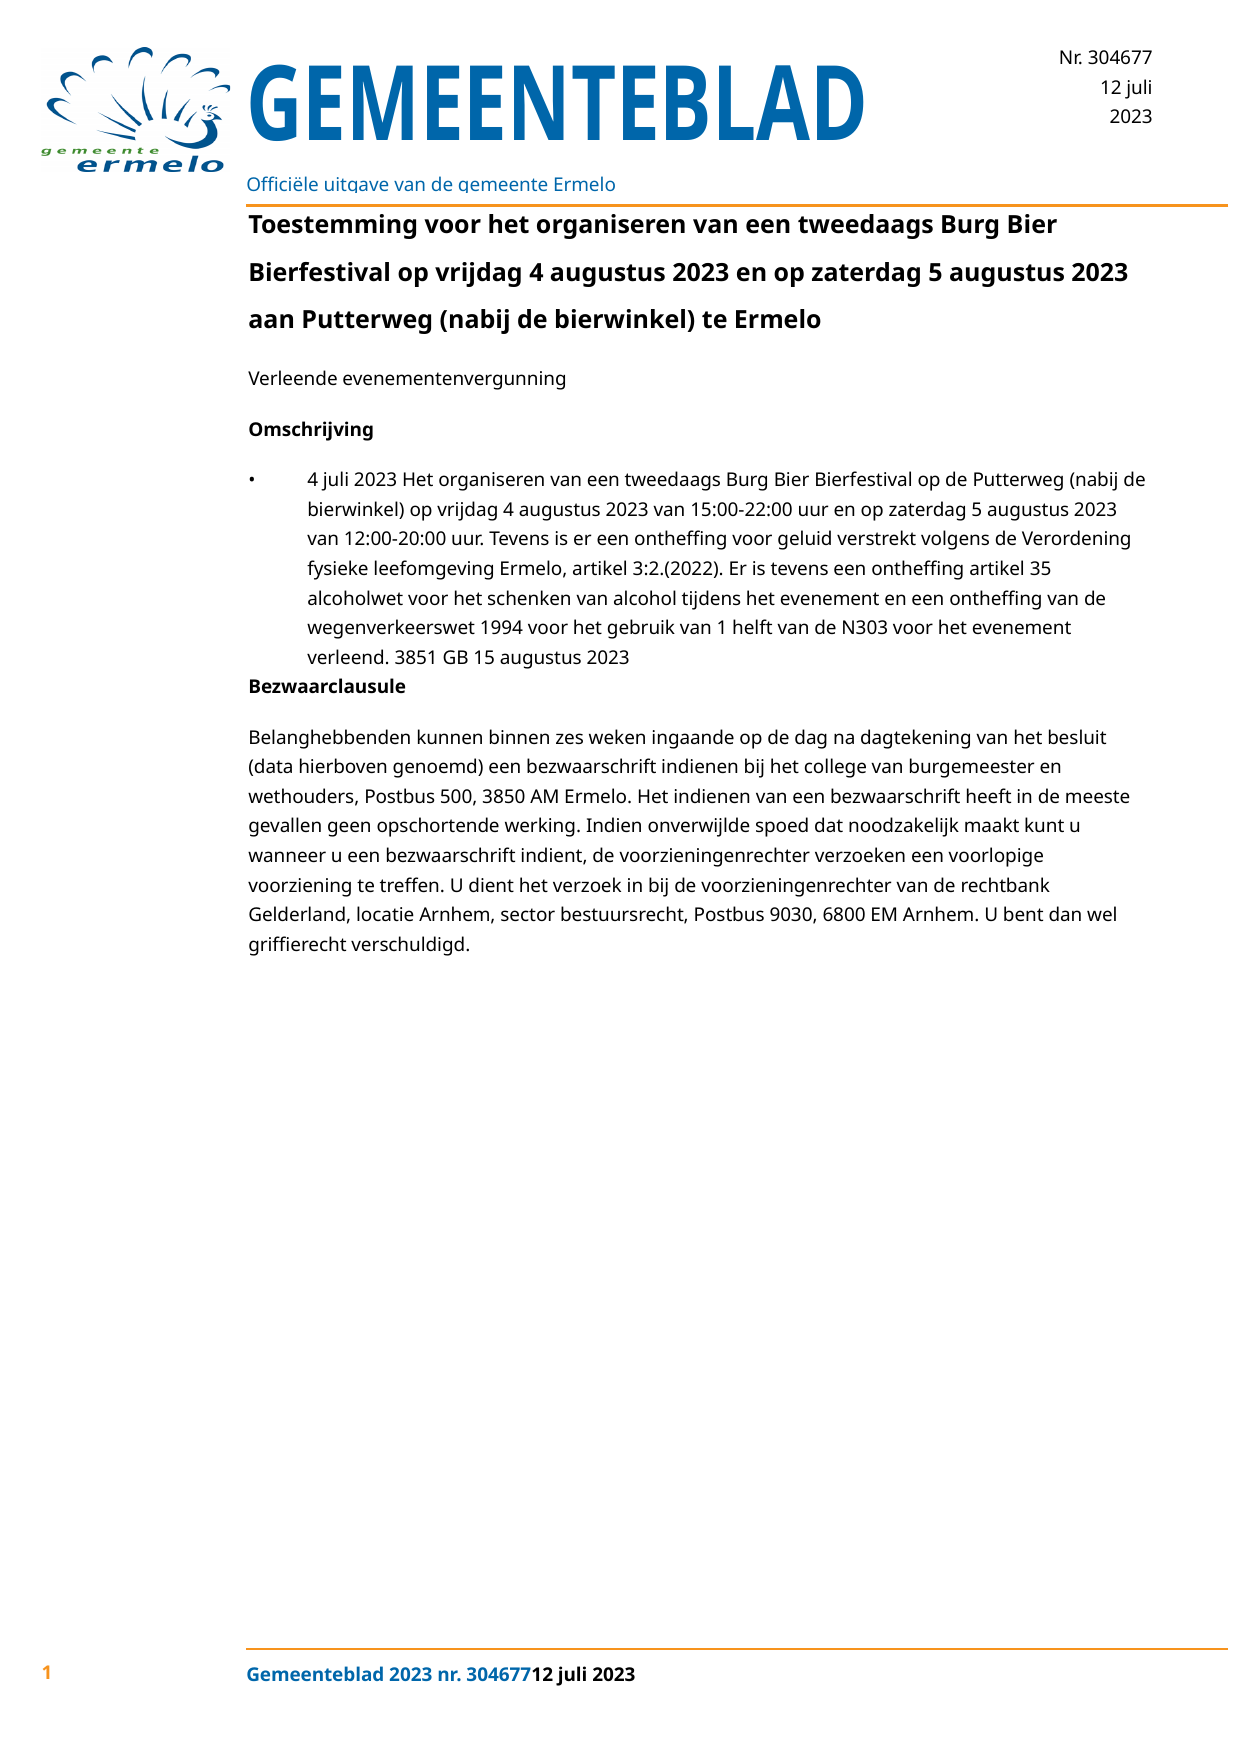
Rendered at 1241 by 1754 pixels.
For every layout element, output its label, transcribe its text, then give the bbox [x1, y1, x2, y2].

text Bezwaarclausule [248, 673, 1152, 699]
list 4 juli 2023 Het organiseren van een tweedaags Burg Bier Bierfestival op de Putterweg (nabij de bierwinkel) op vrijdag 4 augustus 2023 van 15:00-22:00 uur en op zaterdag 5 augustus 2023 van 12:00-20:00 uur. Tevens is er een ontheffing voor geluid verstrekt volgens de Verordening fysieke leefomgeving Ermelo, artikel 3:2.(2022). Er is tevens een ontheffing artikel 35 alcoholwet voor het schenken van alcohol tijdens het evenement en een ontheffing van de wegenverkeerswet 1994 voor het gebruik van 1 helft van de N303 voor het evenement verleend. 3851 GB 15 augustus 2023 [248, 466, 1152, 669]
text Belanghebbenden kunnen binnen zes weken ingaande op de dag na dagtekening van het besluit (data hierboven genoemd) een bezwaarschrift indienen bij het college van burgemeester en wethouders, Postbus 500, 3850 AM Ermelo. Het indienen van een bezwaarschrift heeft in de meeste gevallen geen opschortende werking. Indien onverwijlde spoed dat noodzakelijk maakt kunt u wanneer u een bezwaarschrift indient, de voorzieningenrechter verzoeken een voorlopige voorziening te treffen. U dient het verzoek in bij de voorzieningenrechter van de rechtbank Gelderland, locatie Arnhem, sector bestuursrecht, Postbus 9030, 6800 EM Arnhem. U bent dan wel griffierecht verschuldigd. [248, 724, 1152, 957]
text Verleende evenementenvergunning [248, 366, 1152, 391]
picture [41, 47, 231, 172]
text Toestemming voor het organiseren van een tweedaags Burg Bier Bierfestival op vrijdag 4 augustus 2023 en op zaterdag 5 augustus 2023 aan Putterweg (nabij de bierwinkel) te Ermelo [248, 207, 1152, 336]
text Omschrijving [248, 416, 1152, 442]
